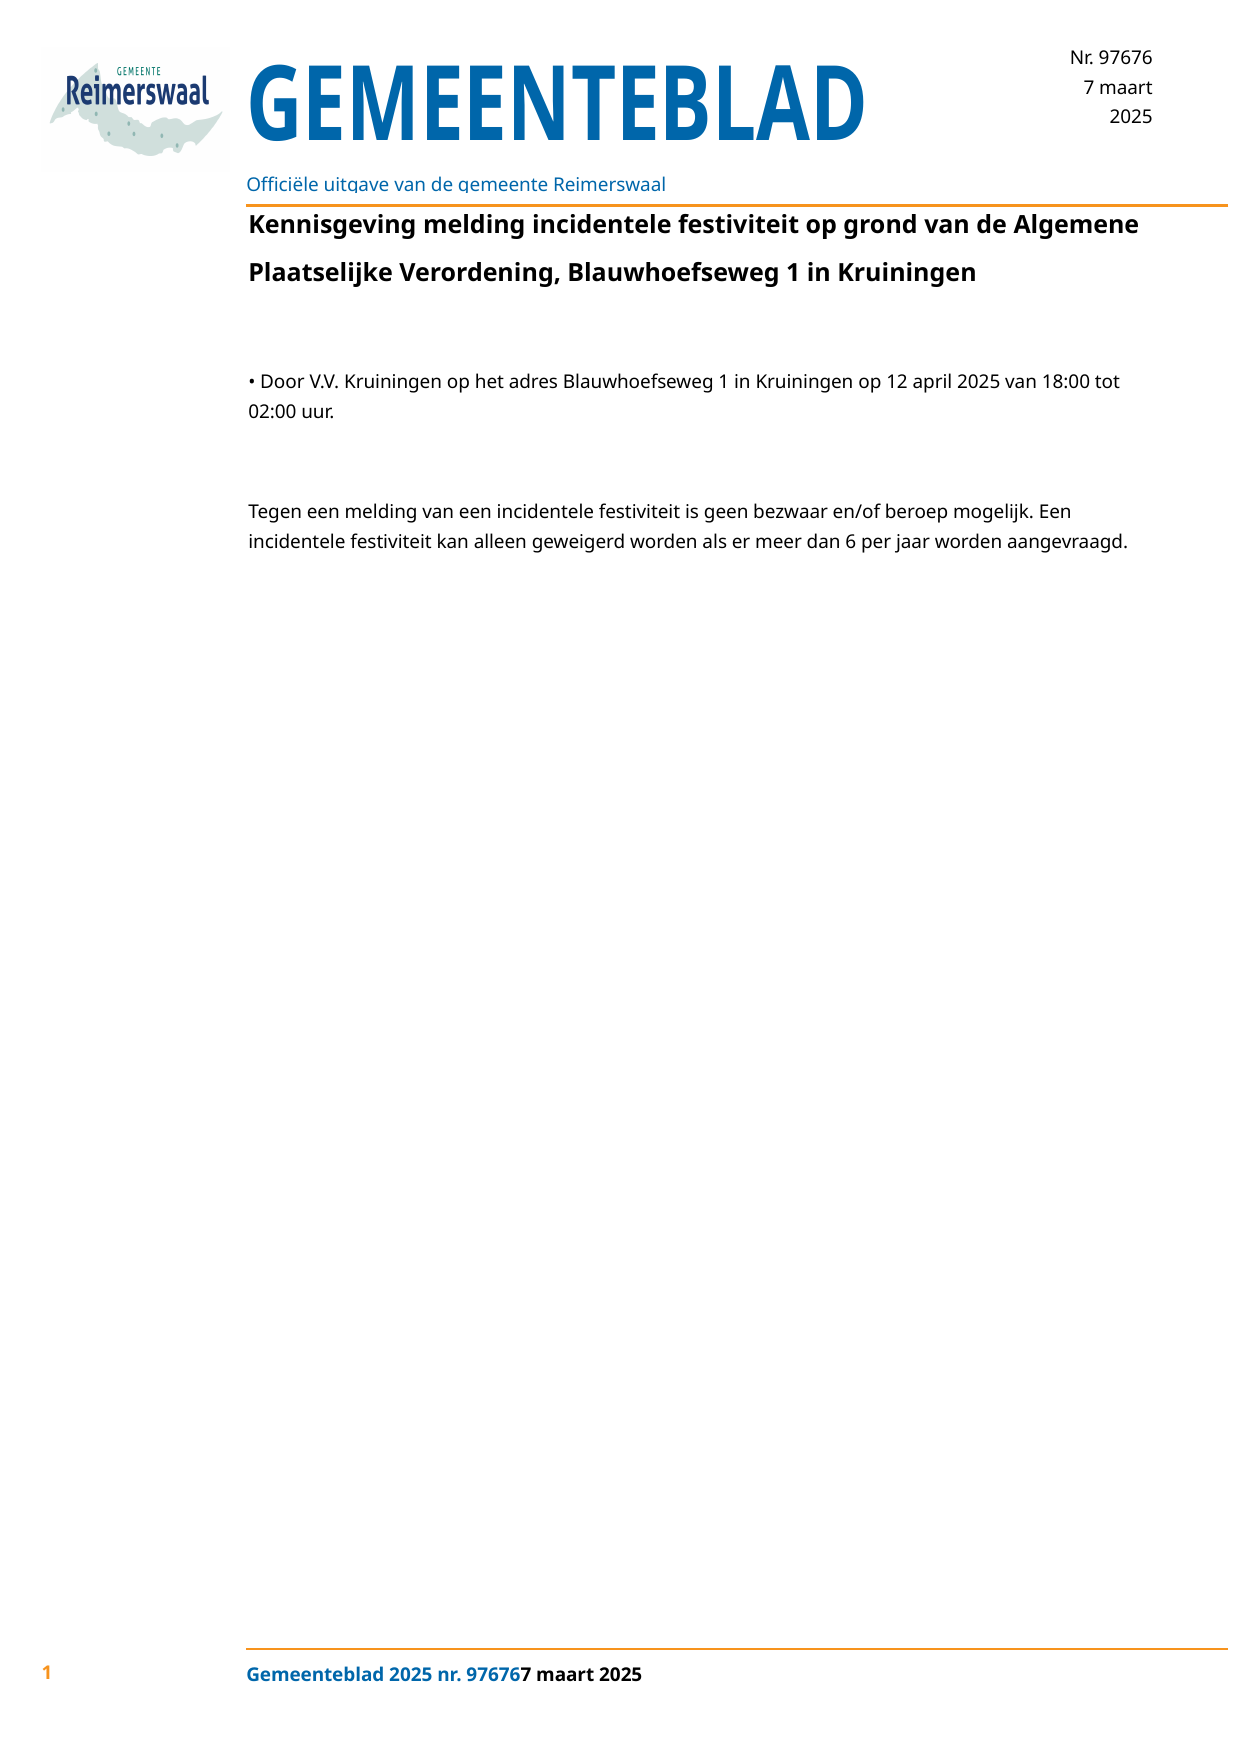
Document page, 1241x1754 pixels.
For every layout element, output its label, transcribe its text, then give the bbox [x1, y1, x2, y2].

picture [41, 47, 231, 172]
text • Door V.V. Kruiningen op het adres Blauwhoefseweg 1 in Kruiningen op 12 april 2025 van 18:00 tot 02:00 uur. [248, 368, 1152, 424]
text Kennisgeving melding incidentele festiviteit op grond van de Algemene Plaatselijke Verordening, Blauwhoefseweg 1 in Kruiningen [248, 207, 1152, 288]
text Tegen een melding van een incidentele festiviteit is geen bezwaar en/of beroep mogelijk. Een incidentele festiviteit kan alleen geweigerd worden als er meer dan 6 per jaar worden aangevraagd. [248, 499, 1152, 554]
